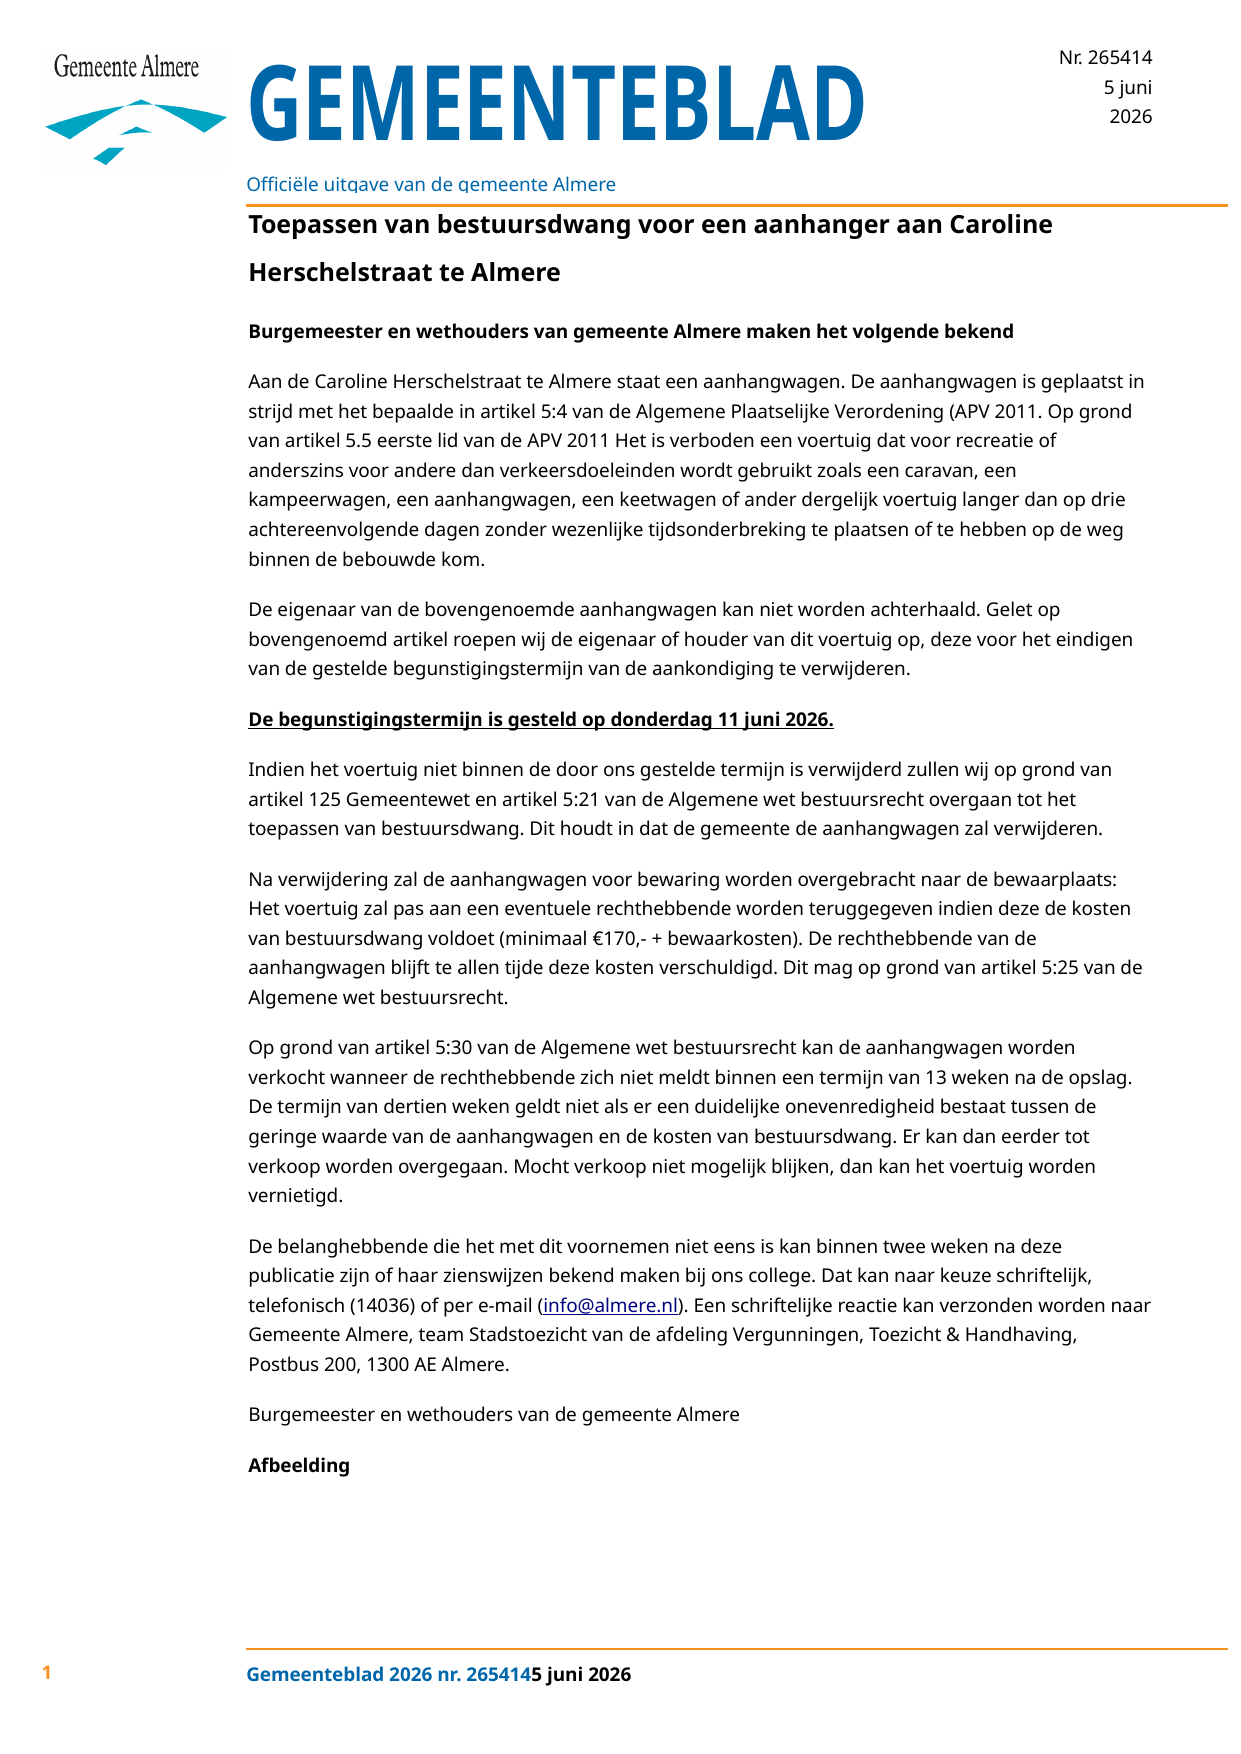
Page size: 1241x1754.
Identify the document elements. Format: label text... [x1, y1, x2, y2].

text De belanghebbende die het met dit voornemen niet eens is kan binnen twee weken na deze publicatie zijn of haar zienswijzen bekend maken bij ons college. Dat kan naar keuze schriftelijk, telefonisch (14036) of per e-mail (info@almere.nl). Een schriftelijke reactie kan verzonden worden naar Gemeente Almere, team Stadstoezicht van de afdeling Vergunningen, Toezicht & Handhaving, Postbus 200, 1300 AE Almere. [248, 1233, 1152, 1377]
text Indien het voertuig niet binnen de door ons gestelde termijn is verwijderd zullen wij op grond van artikel 125 Gemeentewet en artikel 5:21 van de Algemene wet bestuursrecht overgaan tot het toepassen van bestuursdwang. Dit houdt in dat de gemeente de aanhangwagen zal verwijderen. [248, 756, 1152, 841]
text Na verwijdering zal de aanhangwagen voor bewaring worden overgebracht naar de bewaarplaats: Het voertuig zal pas aan een eventuele rechthebbende worden teruggegeven indien deze de kosten van bestuursdwang voldoet (minimaal €170,- + bewaarkosten). De rechthebbende van de aanhangwagen blijft te allen tijde deze kosten verschuldigd. Dit mag op grond van artikel 5:25 van de Algemene wet bestuursrecht. [248, 866, 1152, 1010]
text Burgemeester en wethouders van de gemeente Almere [248, 1402, 1152, 1427]
text Toepassen van bestuursdwang voor een aanhanger aan Caroline Herschelstraat te Almere [248, 207, 1152, 288]
picture [41, 47, 231, 172]
text Afbeelding [248, 1452, 1152, 1478]
text Op grond van artikel 5:30 van de Algemene wet bestuursrecht kan de aanhangwagen worden verkocht wanneer de rechthebbende zich niet meldt binnen een termijn van 13 weken na de opslag. De termijn van dertien weken geldt niet als er een duidelijke onevenredigheid bestaat tussen de geringe waarde van de aanhangwagen en de kosten van bestuursdwang. Er kan dan eerder tot verkoop worden overgegaan. Mocht verkoop niet mogelijk blijken, dan kan het voertuig worden vernietigd. [248, 1034, 1152, 1208]
text Aan de Caroline Herschelstraat te Almere staat een aanhangwagen. De aanhangwagen is geplaatst in strijd met het bepaalde in artikel 5:4 van de Algemene Plaatselijke Verordening (APV 2011. Op grond van artikel 5.5 eerste lid van de APV 2011 Het is verboden een voertuig dat voor recreatie of anderszins voor andere dan verkeersdoeleinden wordt gebruikt zoals een caravan, een kampeerwagen, een aanhangwagen, een keetwagen of ander dergelijk voertuig langer dan op drie achtereenvolgende dagen zonder wezenlijke tijdsonderbreking te plaatsen of te hebben op de weg binnen de bebouwde kom. [248, 368, 1152, 572]
text Burgemeester en wethouders van gemeente Almere maken het volgende bekend [248, 318, 1152, 344]
text De eigenaar van de bovengenoemde aanhangwagen kan niet worden achterhaald. Gelet op bovengenoemd artikel roepen wij de eigenaar of houder van dit voertuig op, deze voor het eindigen van de gestelde begunstigingstermijn van de aankondiging te verwijderen. [248, 596, 1152, 681]
text De begunstigingstermijn is gesteld op donderdag 11 juni 2026. [248, 706, 1152, 732]
